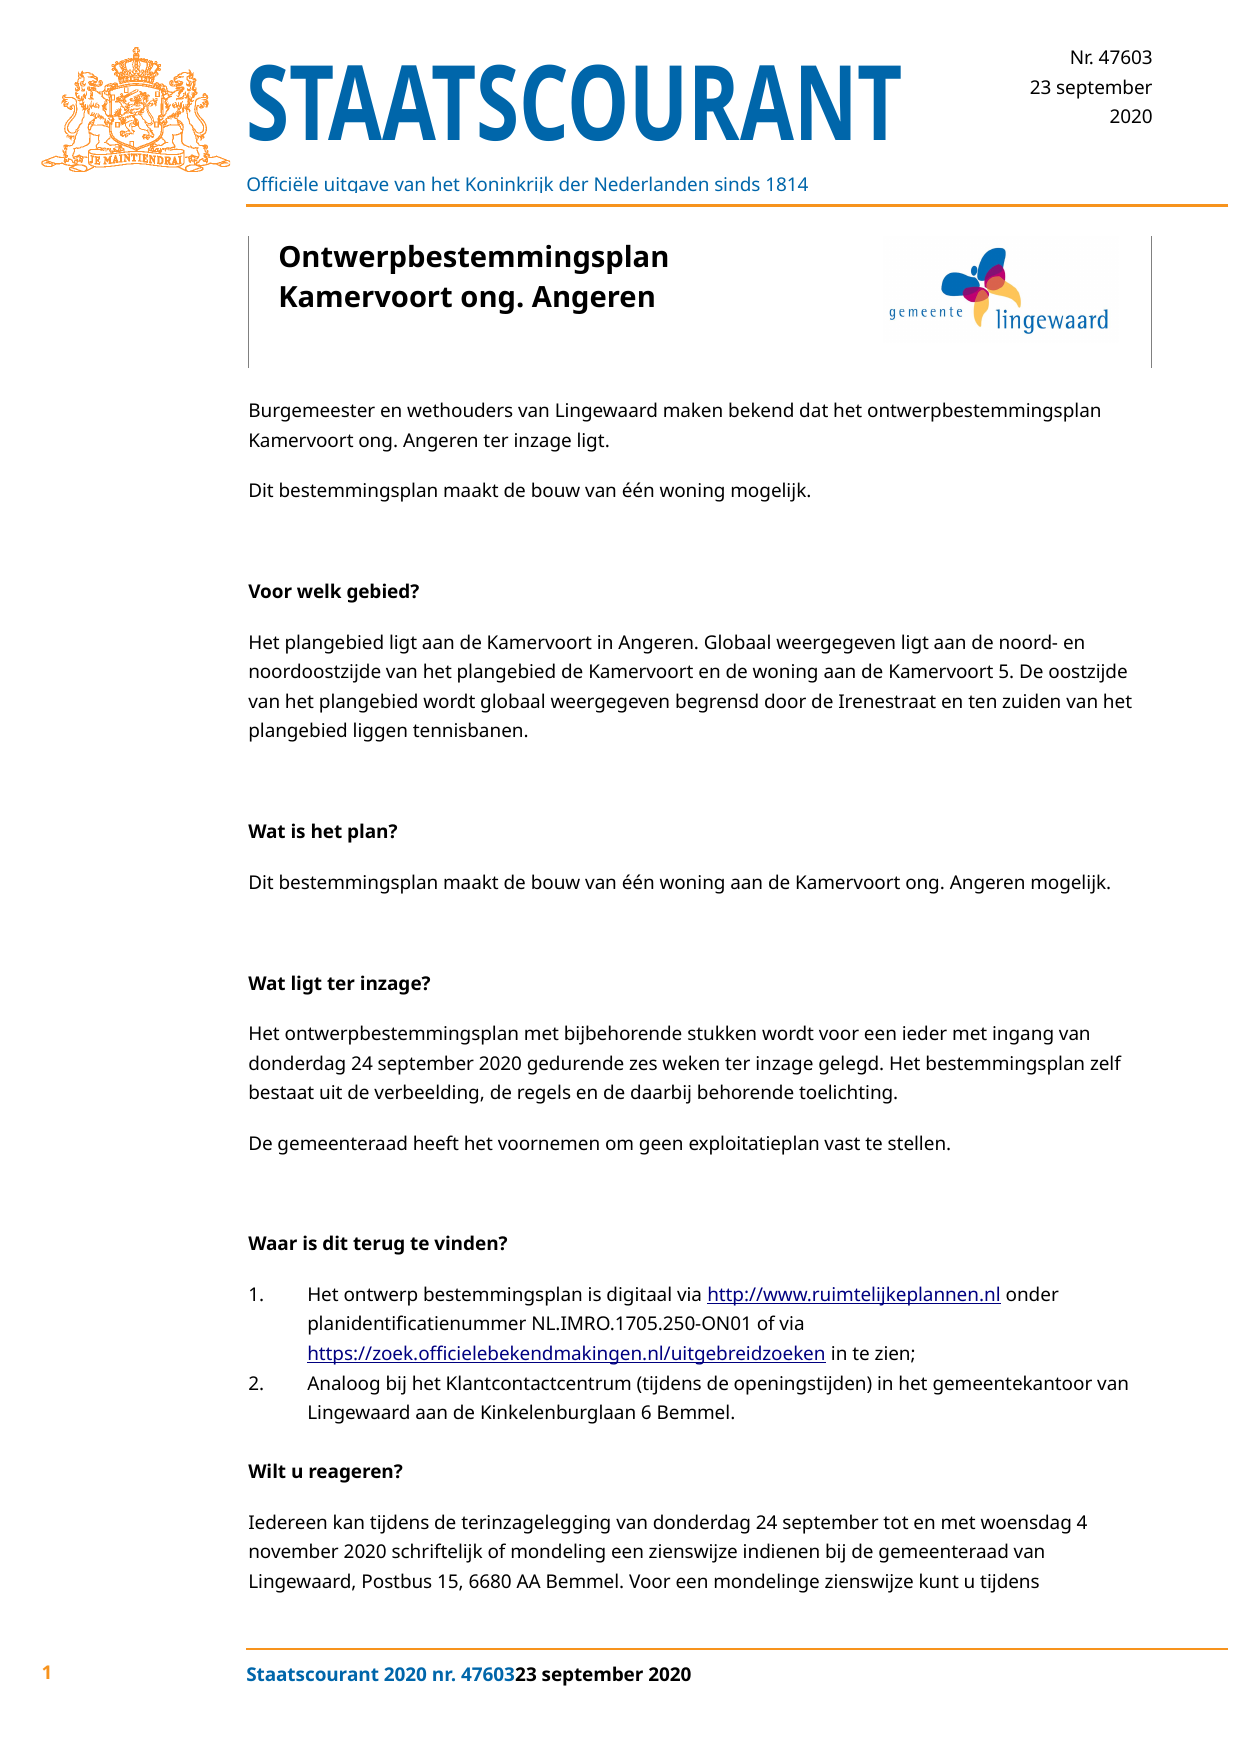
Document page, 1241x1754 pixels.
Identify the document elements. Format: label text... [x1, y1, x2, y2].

text Dit bestemmingsplan maakt de bouw van één woning aan de Kamervoort ong. Angeren mogelijk. [248, 869, 1152, 895]
list Het ontwerp bestemmingsplan is digitaal via http://www.ruimtelijkeplannen.nl onder planidentificatienummer NL.IMRO.1705.250-ON01 of via https://zoek.officielebekendmakingen.nl/uitgebreidzoeken in te zien; [248, 1281, 1152, 1366]
text Wat is het plan? [248, 818, 1152, 844]
text Voor welk gebied? [248, 578, 1152, 604]
text Wilt u reageren? [248, 1458, 1152, 1484]
text De gemeenteraad heeft het voornemen om geen exploitatieplan vast te stellen. [248, 1130, 1152, 1156]
text Iedereen kan tijdens de terinzagelegging van donderdag 24 september tot en met woensdag 4 november 2020 schriftelijk of mondeling een zienswijze indienen bij de gemeenteraad van Lingewaard, Postbus 15, 6680 AA Bemmel. Voor een mondelinge zienswijze kunt u tijdens [248, 1509, 1152, 1594]
text Het ontwerpbestemmingsplan met bijbehorende stukken wordt voor een ieder met ingang van donderdag 24 september 2020 gedurende zes weken ter inzage gelegd. Het bestemmingsplan zelf bestaat uit de verbeelding, de regels en de daarbij behorende toelichting. [248, 1020, 1152, 1105]
table_header Ontwerpbestemmingsplan Kamervoort ong. Angeren [249, 236, 850, 368]
table_header [850, 343, 1151, 368]
text Het plangebied ligt aan de Kamervoort in Angeren. Globaal weergegeven ligt aan de noord- en noordoostzijde van het plangebied de Kamervoort en de woning aan de Kamervoort 5. De oostzijde van het plangebied wordt globaal weergegeven begrensd door de Irenestraat en ten zuiden van het plangebied liggen tennisbanen. [248, 629, 1152, 743]
text Wat ligt ter inzage? [248, 970, 1152, 996]
table_header [850, 236, 882, 342]
text Waar is dit terug te vinden? [248, 1231, 1152, 1256]
picture [882, 236, 1119, 343]
table_header [1119, 236, 1151, 342]
text Burgemeester en wethouders van Lingewaard maken bekend dat het ontwerpbestemmingsplan Kamervoort ong. Angeren ter inzage ligt. [248, 398, 1152, 453]
list Analoog bij het Klantcontactcentrum (tijdens de openingstijden) in het gemeentekantoor van Lingewaard aan de Kinkelenburglaan 6 Bemmel. [248, 1370, 1152, 1425]
text Dit bestemmingsplan maakt de bouw van één woning mogelijk. [248, 478, 1152, 503]
picture [41, 47, 231, 172]
